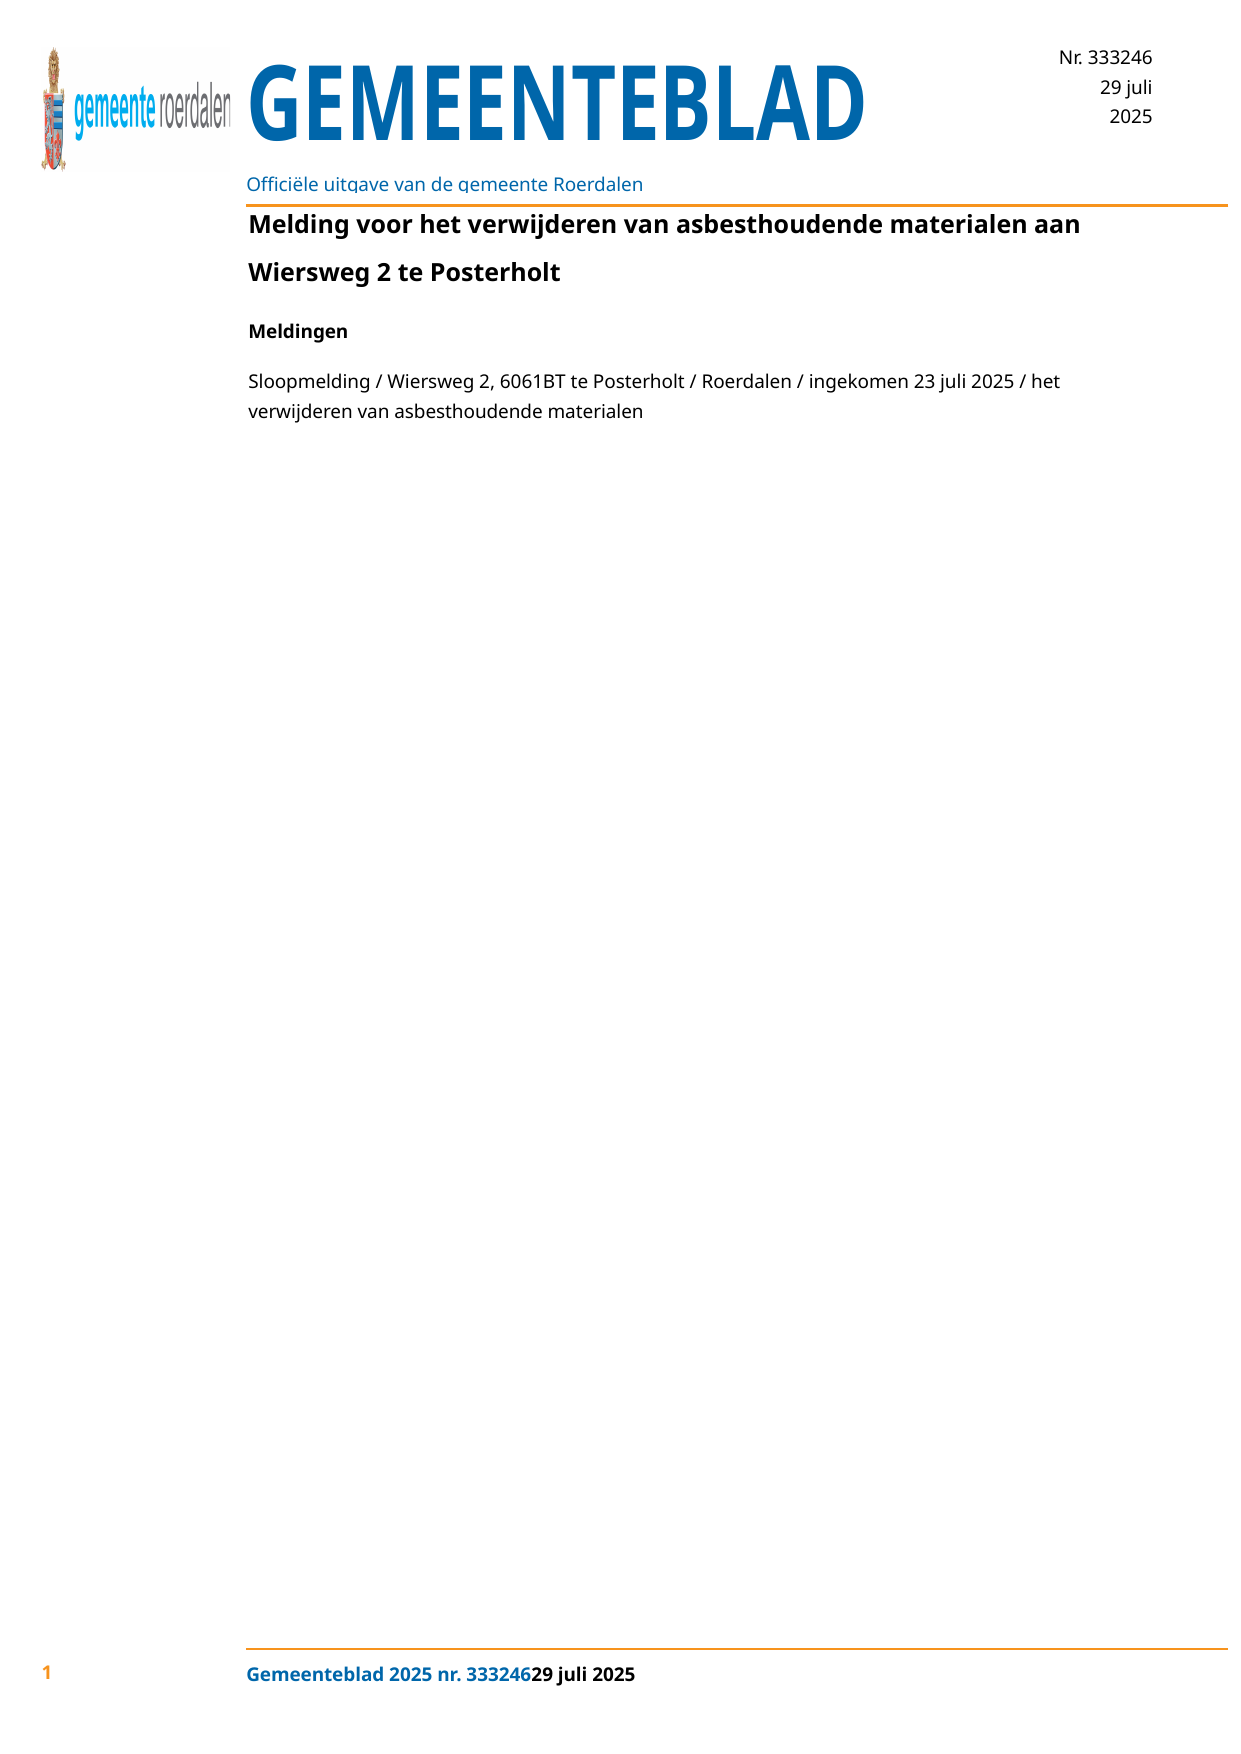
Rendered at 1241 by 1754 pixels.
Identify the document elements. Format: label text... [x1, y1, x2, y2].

text Melding voor het verwijderen van asbesthoudende materialen aan Wiersweg 2 te Posterholt [248, 207, 1152, 288]
picture [41, 47, 231, 172]
text Sloopmelding / Wiersweg 2, 6061BT te Posterholt / Roerdalen / ingekomen 23 juli 2025 / het verwijderen van asbesthoudende materialen [248, 368, 1152, 424]
text Meldingen [248, 318, 1152, 344]
